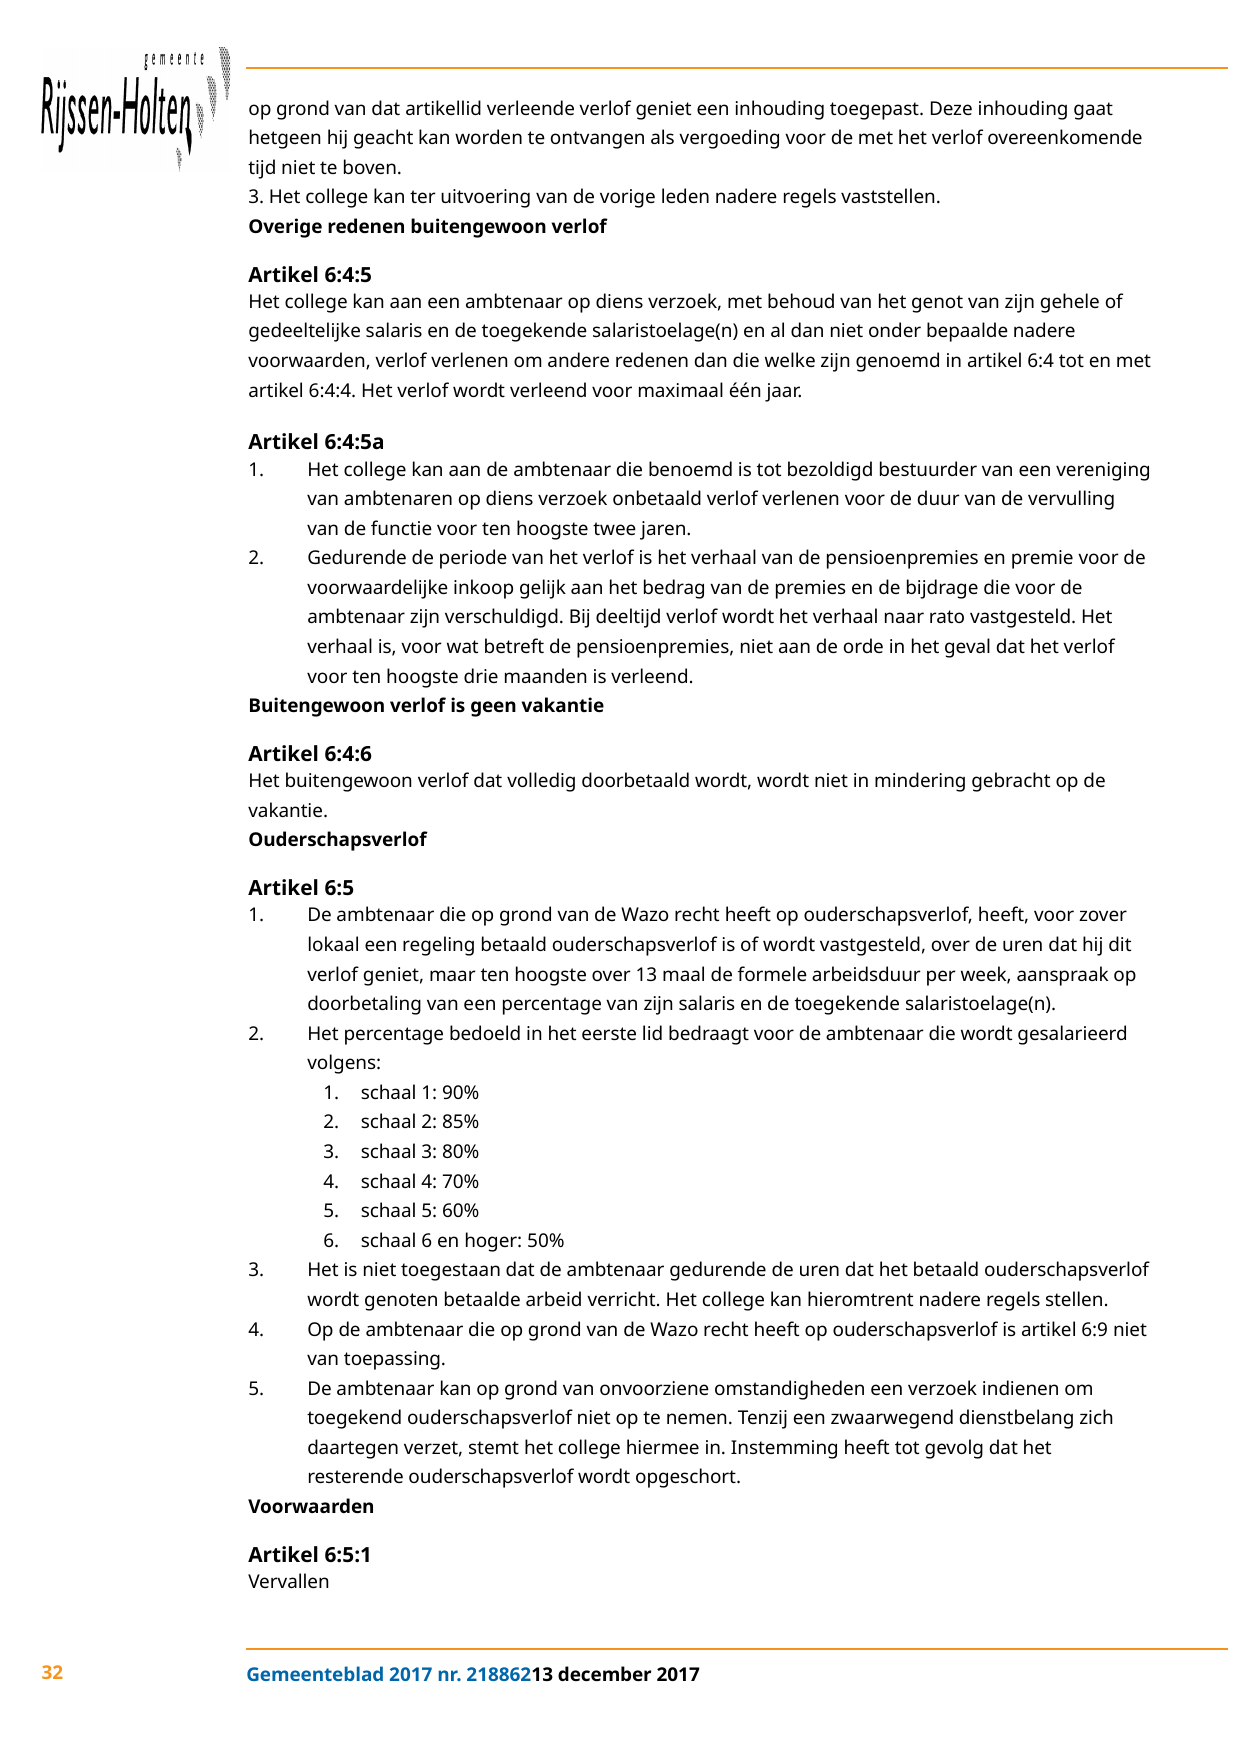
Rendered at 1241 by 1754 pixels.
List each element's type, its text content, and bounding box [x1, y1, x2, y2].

list schaal 1: 90% [323, 1079, 1152, 1105]
list Het college kan aan de ambtenaar die benoemd is tot bezoldigd bestuurder van een vereniging van ambtenaren op diens verzoek onbetaald verlof verlenen voor de duur van de vervulling van de functie voor ten hoogste twee jaren. [248, 456, 1152, 541]
list De ambtenaar die op grond van de Wazo recht heeft op ouderschapsverlof, heeft, voor zover lokaal een regeling betaald ouderschapsverlof is of wordt vastgesteld, over de uren dat hij dit verlof geniet, maar ten hoogste over 13 maal de formele arbeidsduur per week, aanspraak op doorbetaling van een percentage van zijn salaris en de toegekende salaristoelage(n). [248, 902, 1152, 1016]
list schaal 2: 85% [323, 1109, 1152, 1134]
list schaal 3: 80% [323, 1138, 1152, 1164]
text Artikel 6:4:6 [248, 739, 1152, 767]
text Voorwaarden [248, 1493, 1152, 1519]
list schaal 6 en hoger: 50% [323, 1227, 1152, 1253]
text Het college kan aan een ambtenaar op diens verzoek, met behoud van het genot van zijn gehele of gedeeltelijke salaris en de toegekende salaristoelage(n) en al dan niet onder bepaalde nadere voorwaarden, verlof verlenen om andere redenen dan die welke zijn genoemd in artikel 6:4 tot en met artikel 6:4:4. Het verlof wordt verleend voor maximaal één jaar. [248, 288, 1152, 403]
text Het buitengewoon verlof dat volledig doorbetaald wordt, wordt niet in mindering gebracht op de vakantie. [248, 767, 1152, 823]
list Op de ambtenaar die op grond van de Wazo recht heeft op ouderschapsverlof is artikel 6:9 niet van toepassing. [248, 1316, 1152, 1371]
text Buitengewoon verlof is geen vakantie [248, 692, 1152, 718]
list schaal 4: 70% [323, 1168, 1152, 1193]
picture [41, 47, 231, 172]
text Artikel 6:4:5a [248, 427, 1152, 456]
text Artikel 6:5:1 [248, 1540, 1152, 1568]
text Ouderschapsverlof [248, 827, 1152, 852]
list schaal 5: 60% [323, 1197, 1152, 1223]
text Artikel 6:5 [248, 873, 1152, 902]
list Gedurende de periode van het verlof is het verhaal van de pensioenpremies en premie voor de voorwaardelijke inkoop gelijk aan het bedrag van de premies en de bijdrage die voor de ambtenaar zijn verschuldigd. Bij deeltijd verlof wordt het verhaal naar rato vastgesteld. Het verhaal is, voor wat betreft de pensioenpremies, niet aan de orde in het geval dat het verlof voor ten hoogste drie maanden is verleend. [248, 544, 1152, 688]
text 3. Het college kan ter uitvoering van de vorige leden nadere regels vaststellen. [248, 183, 1152, 209]
text Vervallen [248, 1568, 1152, 1594]
text Overige redenen buitengewoon verlof [248, 213, 1152, 239]
text Artikel 6:4:5 [248, 260, 1152, 288]
list De ambtenaar kan op grond van onvoorziene omstandigheden een verzoek indienen om toegekend ouderschapsverlof niet op te nemen. Tenzij een zwaarwegend dienstbelang zich daartegen verzet, stemt het college hiermee in. Instemming heeft tot gevolg dat het resterende ouderschapsverlof wordt opgeschort. [248, 1375, 1152, 1489]
list Het percentage bedoeld in het eerste lid bedraagt voor de ambtenaar die wordt gesalarieerd volgens: [248, 1020, 1152, 1075]
list Het is niet toegestaan dat de ambtenaar gedurende de uren dat het betaald ouderschapsverlof wordt genoten betaalde arbeid verricht. Het college kan hieromtrent nadere regels stellen. [248, 1257, 1152, 1312]
text op grond van dat artikellid verleende verlof geniet een inhouding toegepast. Deze inhouding gaat hetgeen hij geacht kan worden te ontvangen als vergoeding voor de met het verlof overeenkomende tijd niet te boven. [248, 95, 1152, 180]
